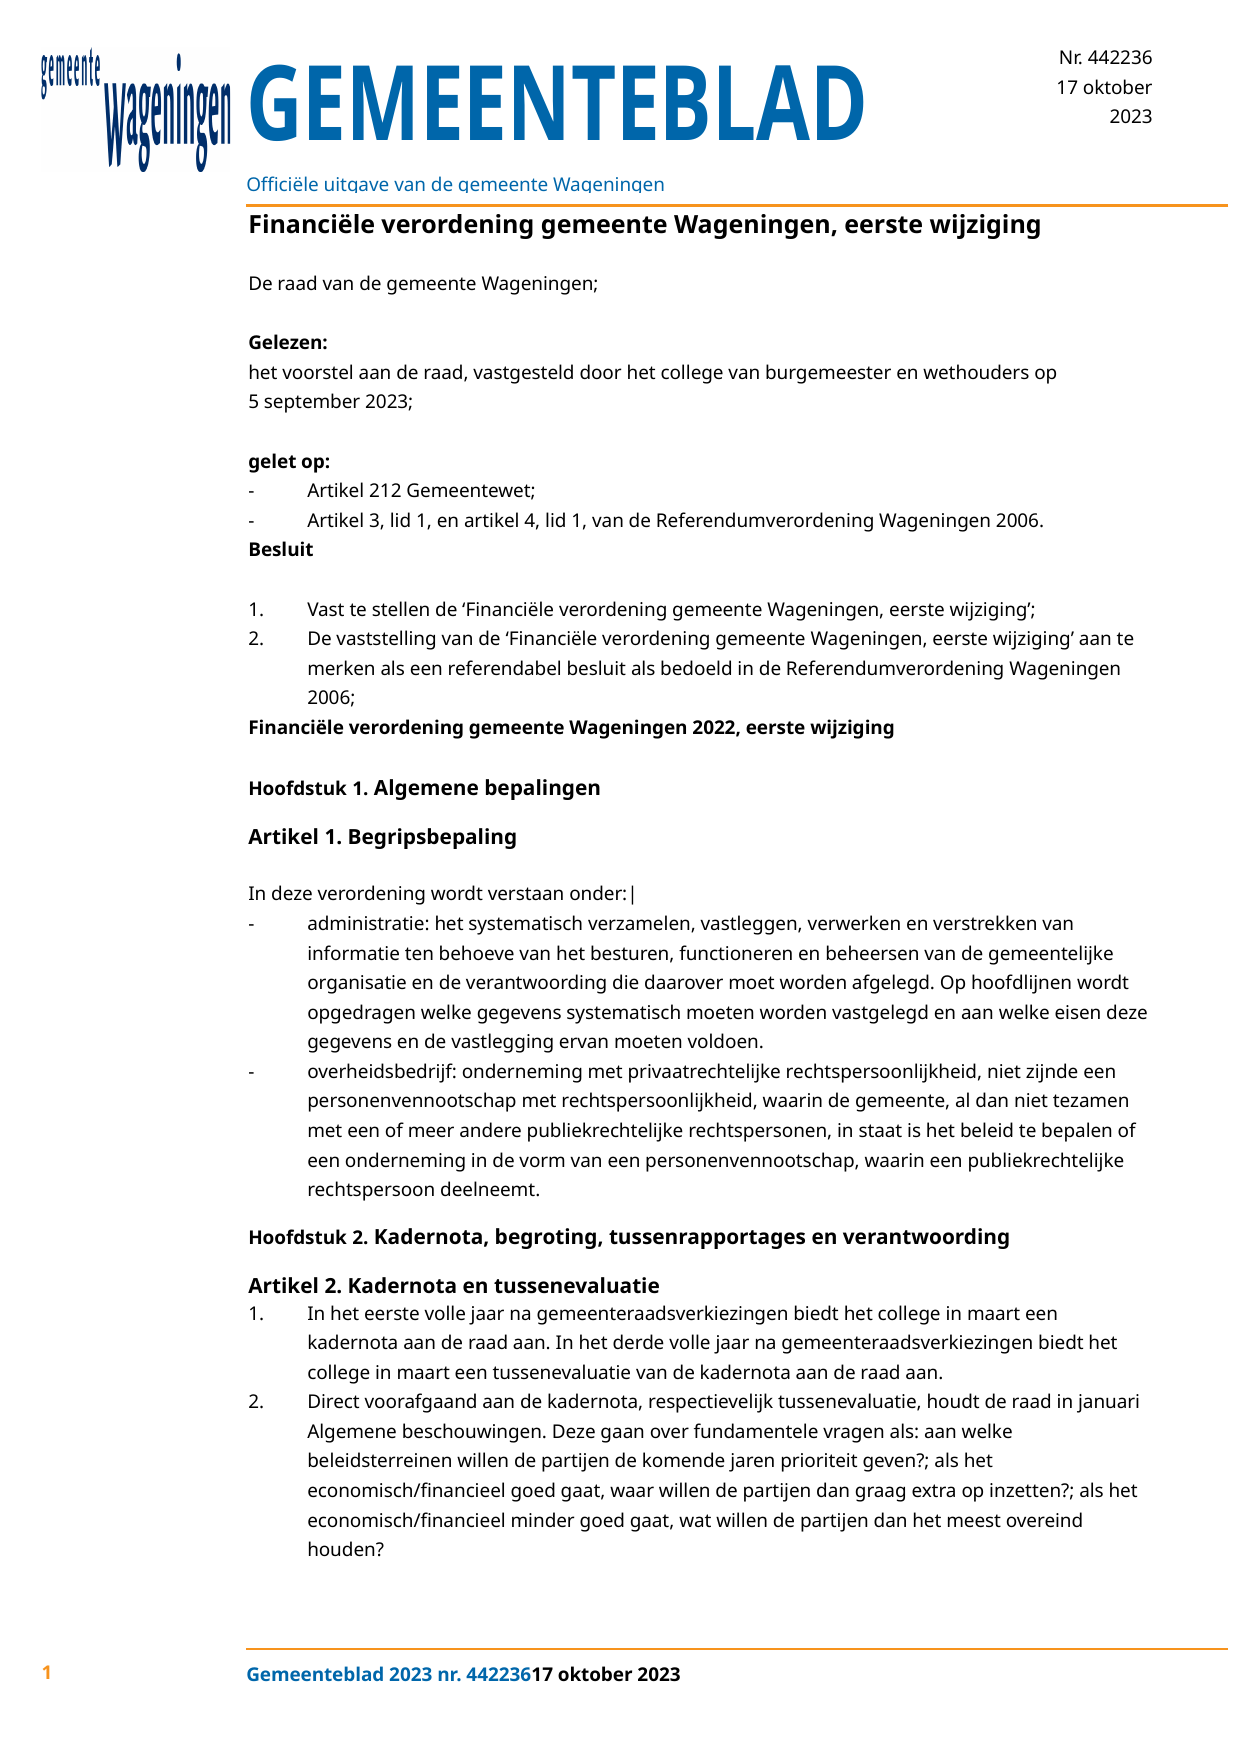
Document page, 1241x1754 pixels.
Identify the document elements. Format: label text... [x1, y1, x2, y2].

list Artikel 3, lid 1, en artikel 4, lid 1, van de Referendumverordening Wageningen 2006. [248, 507, 1152, 533]
text Artikel 2. Kadernota en tussenevaluatie [248, 1271, 1152, 1300]
list administratie: het systematisch verzamelen, vastleggen, verwerken en verstrekken van informatie ten behoeve van het besturen, functioneren en beheersen van de gemeentelijke organisatie en de verantwoording die daarover moet worden afgelegd. Op hoofdlijnen wordt opgedragen welke gegevens systematisch moeten worden vastgelegd en aan welke eisen deze gegevens en de vastlegging ervan moeten voldoen. [248, 910, 1152, 1054]
text In deze verordening wordt verstaan onder:| [248, 881, 1152, 906]
picture [41, 47, 231, 172]
text Hoofdstuk 2. Kadernota, begroting, tussenrapportages en verantwoording [248, 1222, 1152, 1250]
list overheidsbedrijf: onderneming met privaatrechtelijke rechtspersoonlijkheid, niet zijnde een personenvennootschap met rechtspersoonlijkheid, waarin de gemeente, al dan niet tezamen met een of meer andere publiekrechtelijke rechtspersonen, in staat is het beleid te bepalen of een onderneming in de vorm van een personenvennootschap, waarin een publiekrechtelijke rechtspersoon deelneemt. [248, 1058, 1152, 1202]
text Artikel 1. Begripsbepaling [248, 822, 1152, 851]
list De vaststelling van de ‘Financiële verordening gemeente Wageningen, eerste wijziging’ aan te merken als een referendabel besluit als bedoeld in de Referendumverordening Wageningen 2006; [248, 625, 1152, 710]
text gelet op: [248, 448, 1152, 473]
list Artikel 212 Gemeentewet; [248, 477, 1152, 503]
list In het eerste volle jaar na gemeenteraadsverkiezingen biedt het college in maart een kadernota aan de raad aan. In het derde volle jaar na gemeenteraadsverkiezingen biedt het college in maart een tussenevaluatie van de kadernota aan de raad aan. [248, 1300, 1152, 1384]
text De raad van de gemeente Wageningen; [248, 270, 1152, 296]
text 5 september 2023; [248, 389, 1152, 414]
text Hoofdstuk 1. Algemene bepalingen [248, 773, 1152, 802]
text Gelezen: [248, 329, 1152, 355]
list Vast te stellen de ‘Financiële verordening gemeente Wageningen, eerste wijziging’; [248, 596, 1152, 621]
text het voorstel aan de raad, vastgesteld door het college van burgemeester en wethouders op [248, 359, 1152, 385]
text Financiële verordening gemeente Wageningen 2022, eerste wijziging [248, 714, 1152, 740]
list Direct voorafgaand aan de kadernota, respectievelijk tussenevaluatie, houdt de raad in januari Algemene beschouwingen. Deze gaan over fundamentele vragen als: aan welke beleidsterreinen willen de partijen de komende jaren prioriteit geven?; als het economisch/financieel goed gaat, waar willen de partijen dan graag extra op inzetten?; als het economisch/financieel minder goed gaat, wat willen de partijen dan het meest overeind houden? [248, 1388, 1152, 1562]
text Financiële verordening gemeente Wageningen, eerste wijziging [248, 207, 1152, 241]
text Besluit [248, 537, 1152, 562]
